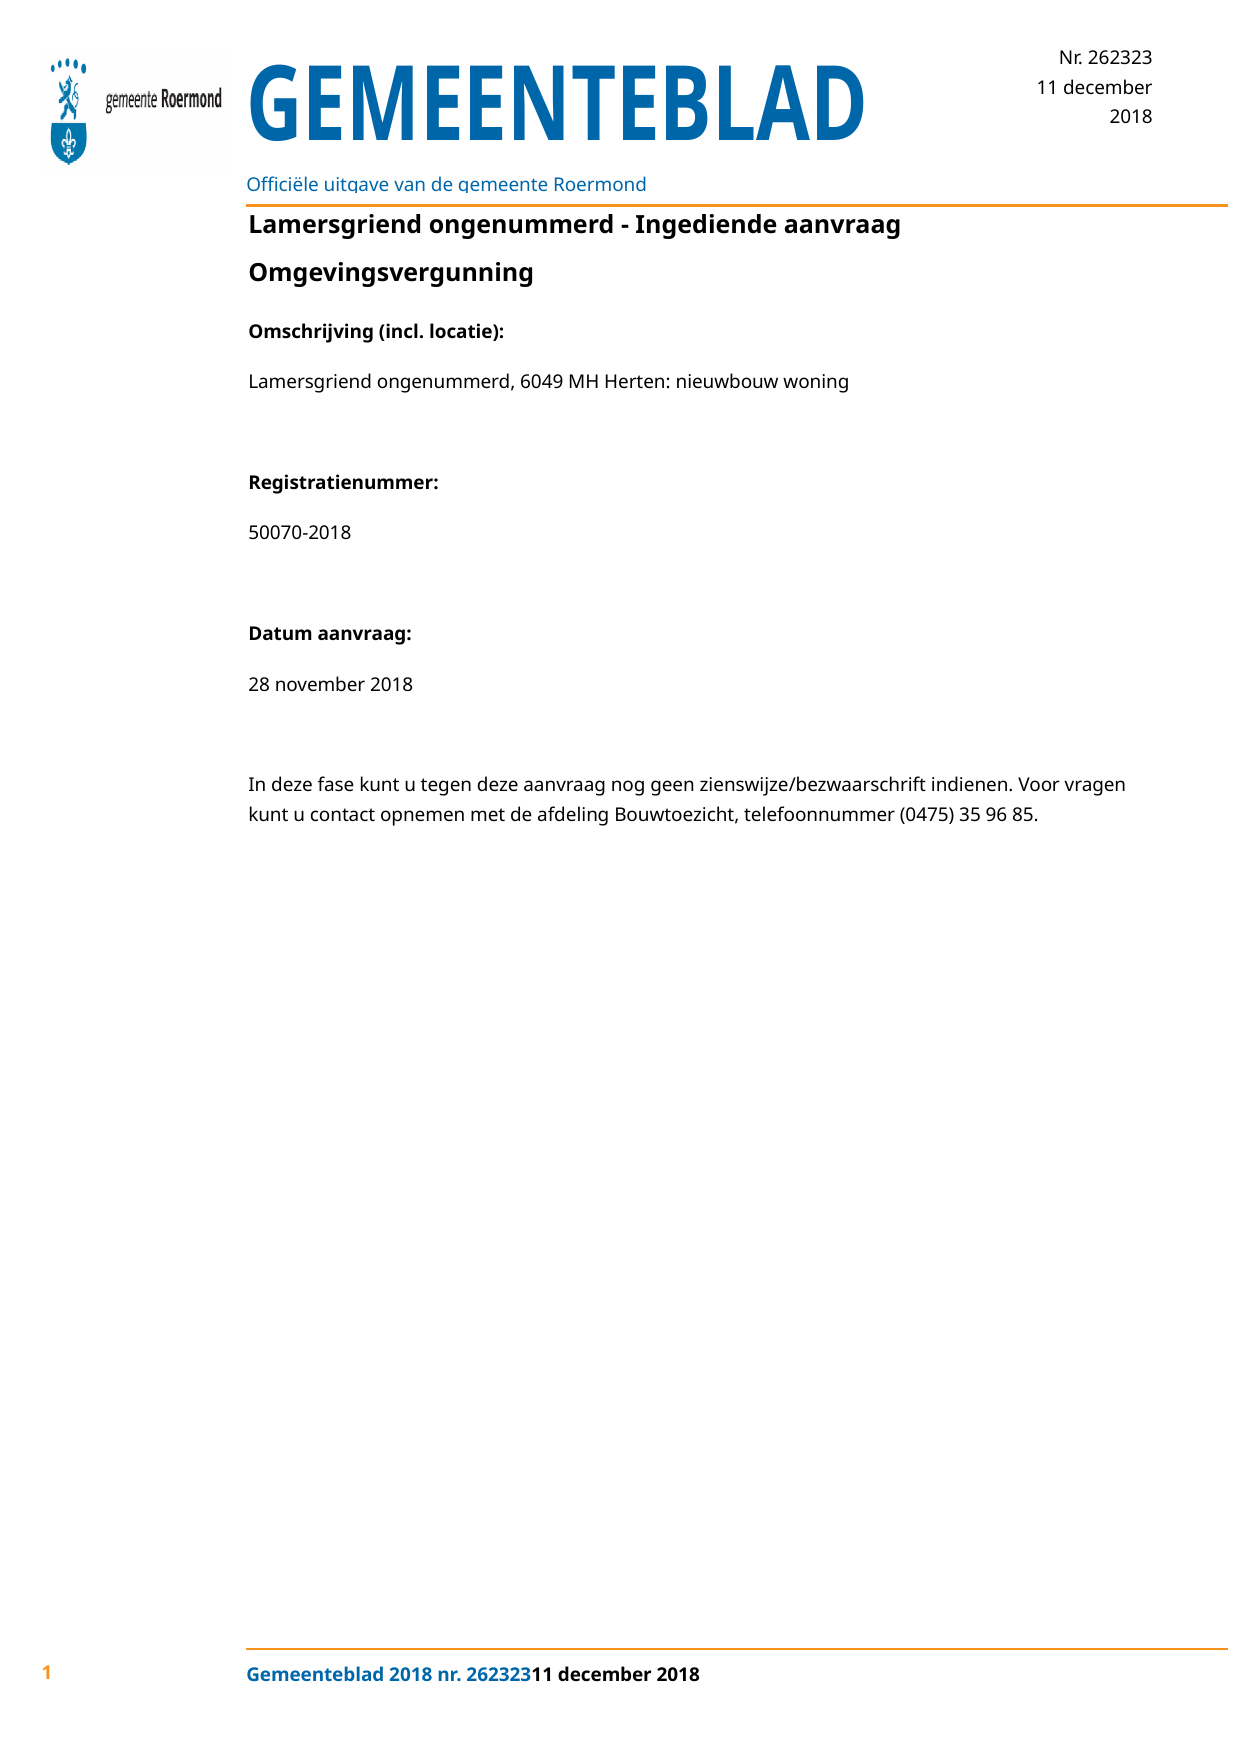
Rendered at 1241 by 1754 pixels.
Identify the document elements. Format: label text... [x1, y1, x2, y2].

text Omschrijving (incl. locatie): [248, 318, 1152, 344]
text 50070-2018 [248, 519, 1152, 545]
text 28 november 2018 [248, 671, 1152, 697]
text In deze fase kunt u tegen deze aanvraag nog geen zienswijze/bezwaarschrift indienen. Voor vragen kunt u contact opnemen met de afdeling Bouwtoezicht, telefoonnummer (0475) 35 96 85. [248, 772, 1152, 827]
text Datum aanvraag: [248, 620, 1152, 646]
text Lamersgriend ongenummerd, 6049 MH Herten: nieuwbouw woning [248, 368, 1152, 394]
picture [41, 47, 231, 172]
text Registratienummer: [248, 469, 1152, 495]
text Lamersgriend ongenummerd - Ingediende aanvraag Omgevingsvergunning [248, 207, 1152, 288]
